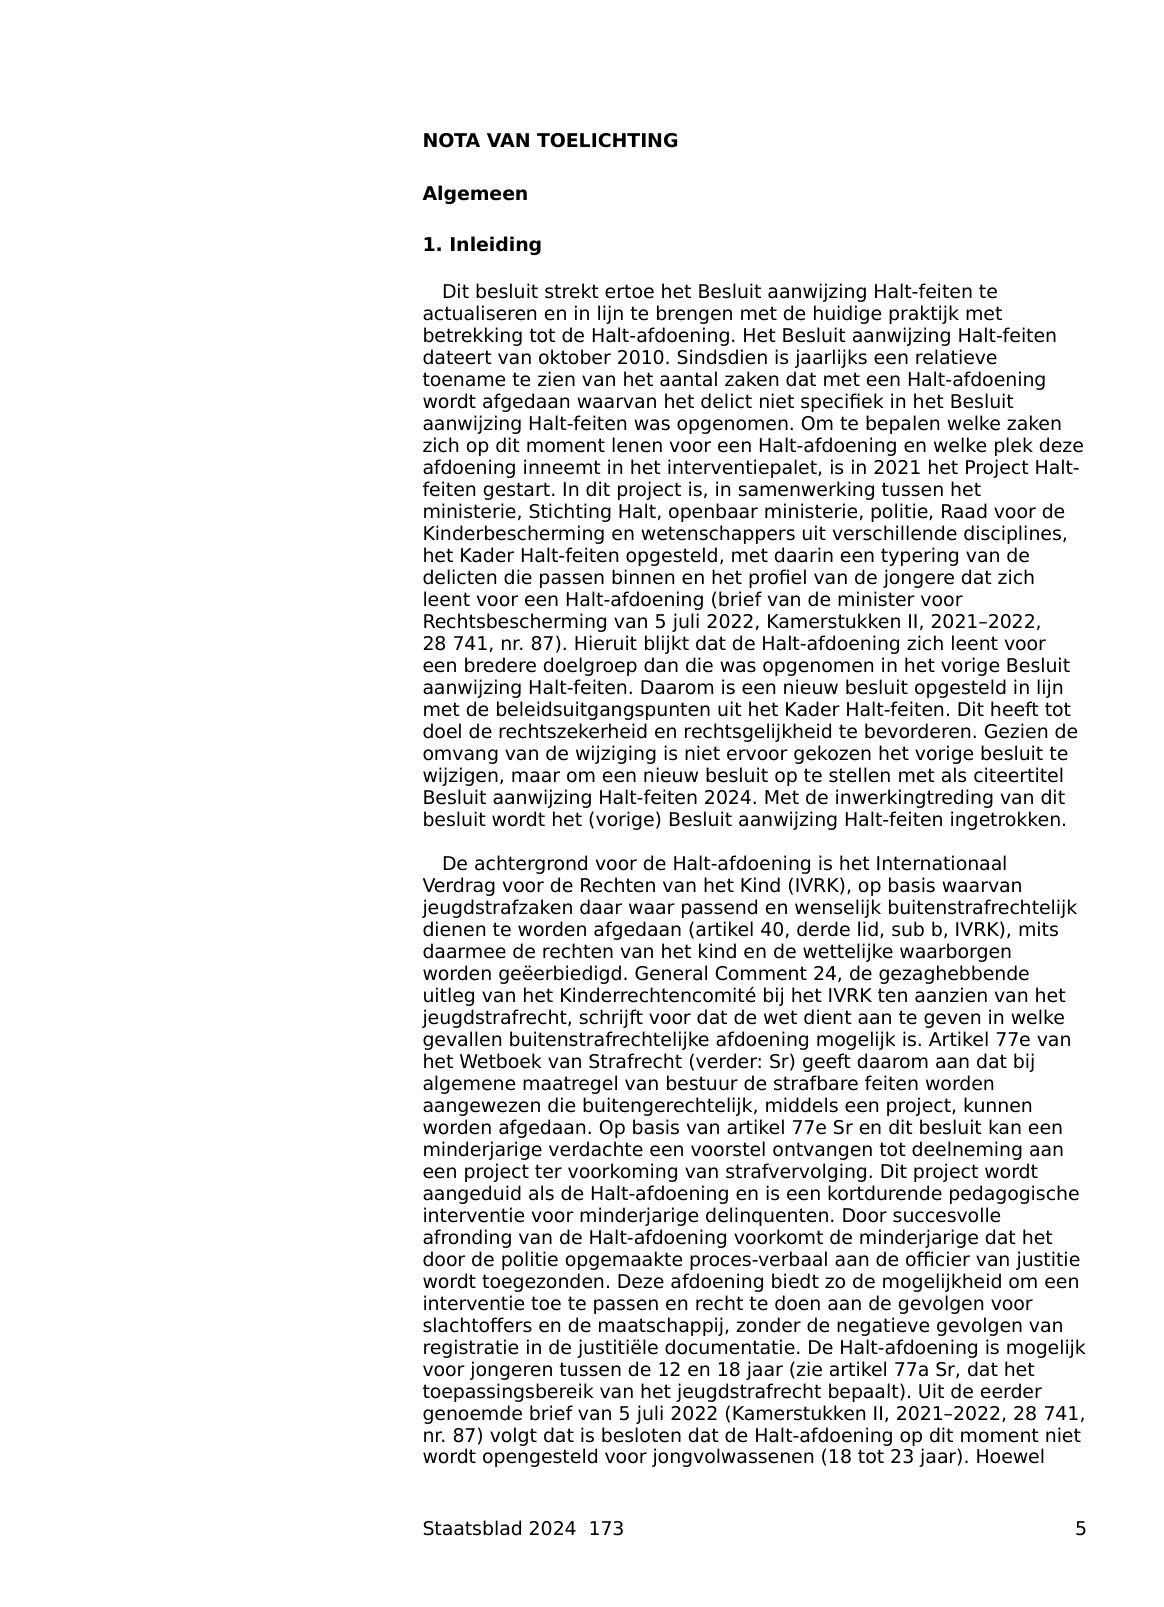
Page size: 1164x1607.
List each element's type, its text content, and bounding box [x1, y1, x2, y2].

subtitle 1. Inleiding [422, 234, 1087, 256]
text De achtergrond voor de Halt-afdoening is het Internationaal Verdrag voor de Rechten van het Kind (IVRK), op basis waarvan jeugdstrafzaken daar waar passend en wenselijk buitenstrafrechtelijk dienen te worden afgedaan (artikel 40, derde lid, sub b, IVRK), mits daarmee de rechten van het kind en de wettelijke waarborgen worden geëerbiedigd. General Comment 24, de gezaghebbende uitleg van het Kinderrechtencomité bij het IVRK ten aanzien van het jeugdstrafrecht, schrijft voor dat de wet dient aan te geven in welke gevallen buitenstrafrechtelijke afdoening mogelijk is. Artikel 77e van het Wetboek van Strafrecht (verder: Sr) geeft daarom aan dat bij algemene maatregel van bestuur de strafbare feiten worden aangewezen die buitengerechtelijk, middels een project, kunnen worden afgedaan. Op basis van artikel 77e Sr en dit besluit kan een minderjarige verdachte een voorstel ontvangen tot deelneming aan een project ter voorkoming van strafvervolging. Dit project wordt aangeduid als de Halt-afdoening en is een kortdurende pedagogische interventie voor minderjarige delinquenten. Door succesvolle afronding van de Halt-afdoening voorkomt de minderjarige dat het door de politie opgemaakte proces-verbaal aan de officier van justitie wordt toegezonden. Deze afdoening biedt zo de mogelijkheid om een interventie toe te passen en recht te doen aan de gevolgen voor slachtoffers en de maatschappij, zonder de negatieve gevolgen van registratie in de justitiële documentatie. De Halt-afdoening is mogelijk voor jongeren tussen de 12 en 18 jaar (zie artikel 77a Sr, dat het toepassingsbereik van het jeugdstrafrecht bepaalt). Uit de eerder genoemde brief van 5 juli 2022 (Kamerstukken II, 2021–2022, 28 741, nr. 87) volgt dat is besloten dat de Halt-afdoening op dit moment niet wordt opengesteld voor jongvolwassenen (18 tot 23 jaar). Hoewel [422, 853, 1087, 1468]
subtitle NOTA VAN TOELICHTING [422, 130, 1087, 152]
text Dit besluit strekt ertoe het Besluit aanwijzing Halt-feiten te actualiseren en in lijn te brengen met de huidige praktijk met betrekking tot de Halt-afdoening. Het Besluit aanwijzing Halt-feiten dateert van oktober 2010. Sindsdien is jaarlijks een relatieve toename te zien van het aantal zaken dat met een Halt-afdoening wordt afgedaan waarvan het delict niet specifiek in het Besluit aanwijzing Halt-feiten was opgenomen. Om te bepalen welke zaken zich op dit moment lenen voor een Halt-afdoening en welke plek deze afdoening inneemt in het interventiepalet, is in 2021 het Project Halt-feiten gestart. In dit project is, in samenwerking tussen het ministerie, Stichting Halt, openbaar ministerie, politie, Raad voor de Kinderbescherming en wetenschappers uit verschillende disciplines, het Kader Halt-feiten opgesteld, met daarin een typering van de delicten die passen binnen en het profiel van de jongere dat zich leent voor een Halt-afdoening (brief van de minister voor Rechtsbescherming van 5 juli 2022, Kamerstukken II, 2021–2022, 28 741, nr. 87). Hieruit blijkt dat de Halt-afdoening zich leent voor een bredere doelgroep dan die was opgenomen in het vorige Besluit aanwijzing Halt-feiten. Daarom is een nieuw besluit opgesteld in lijn met de beleidsuitgangspunten uit het Kader Halt-feiten. Dit heeft tot doel de rechtszekerheid en rechtsgelijkheid te bevorderen. Gezien de omvang van de wijziging is niet ervoor gekozen het vorige besluit te wijzigen, maar om een nieuw besluit op te stellen met als citeertitel Besluit aanwijzing Halt-feiten 2024. Met de inwerkingtreding van dit besluit wordt het (vorige) Besluit aanwijzing Halt-feiten ingetrokken. [422, 281, 1087, 831]
subtitle Algemeen [422, 182, 1087, 204]
